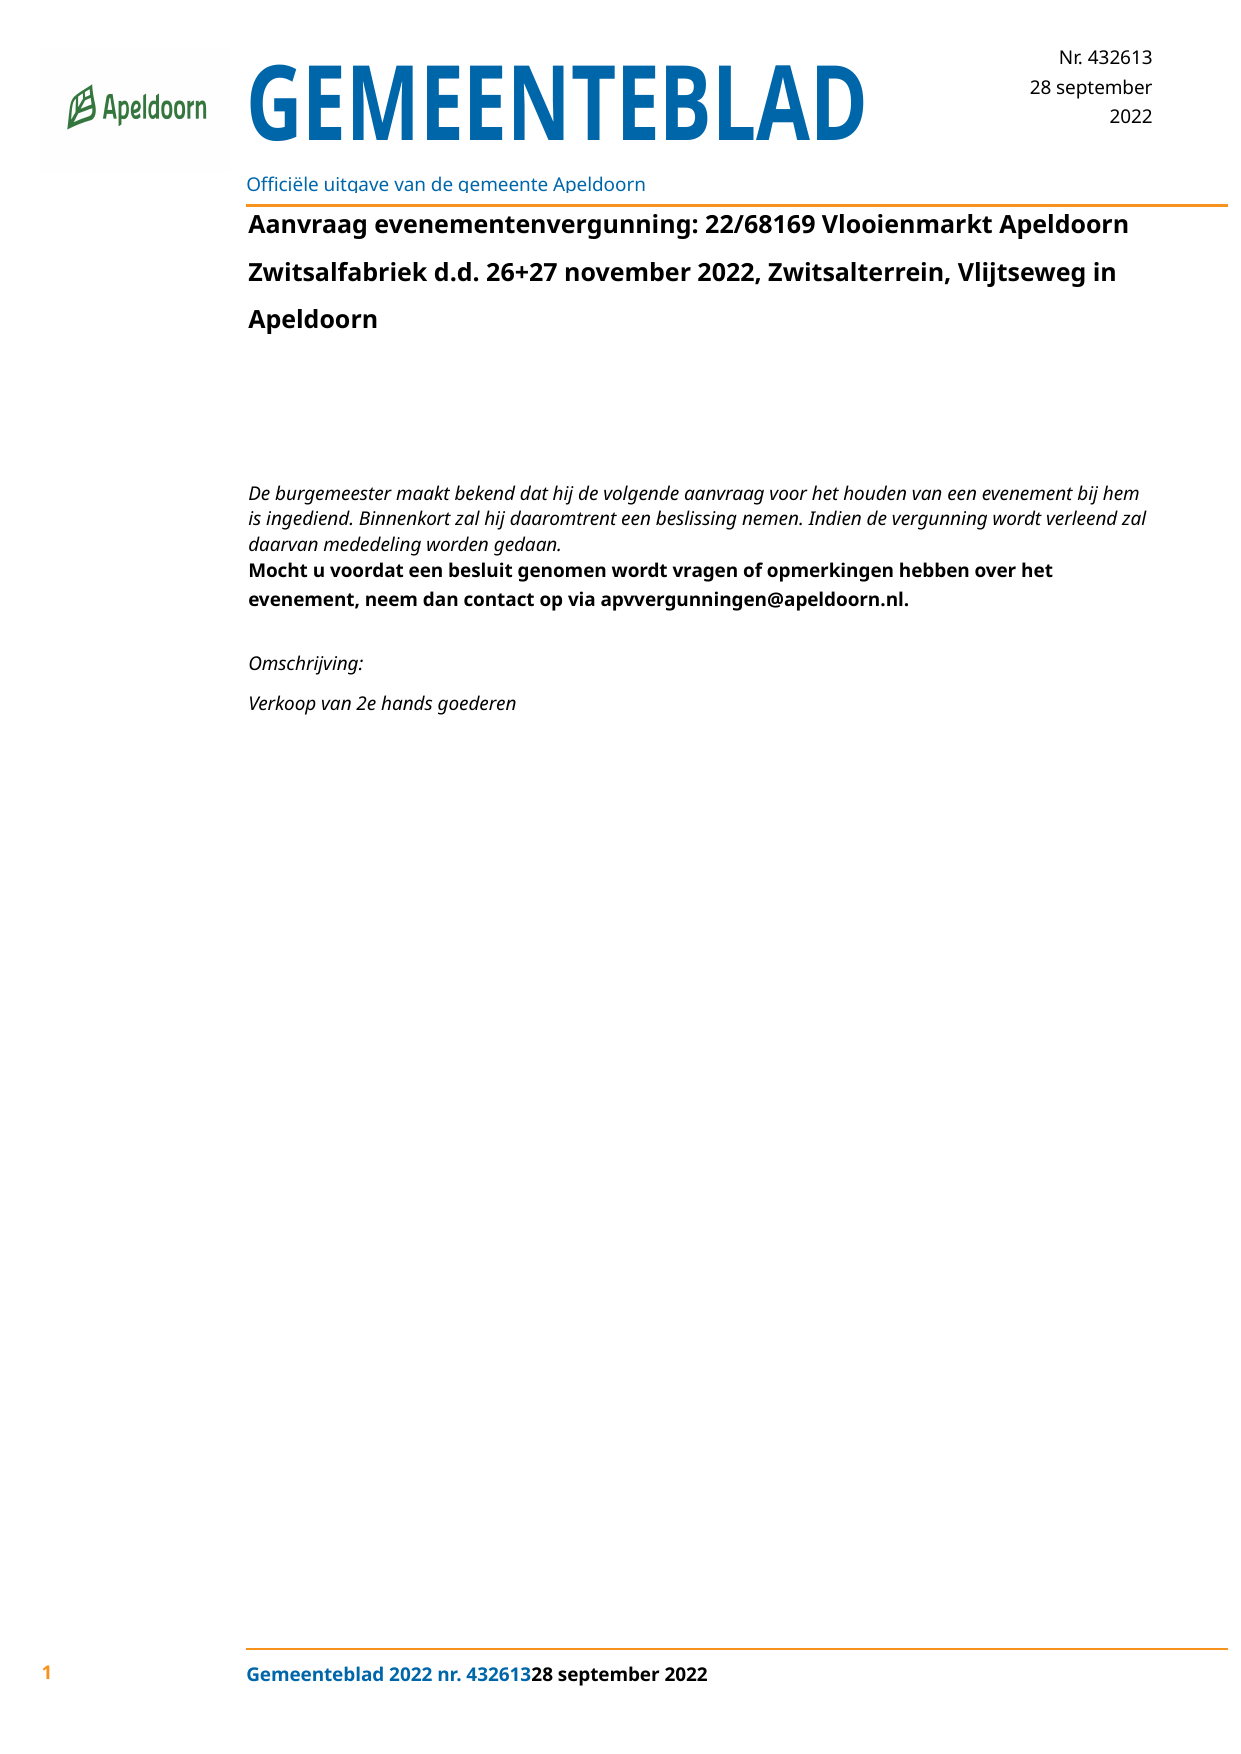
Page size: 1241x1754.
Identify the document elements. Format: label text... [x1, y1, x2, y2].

text Mocht u voordat een besluit genomen wordt vragen of opmerkingen hebben over het evenement, neem dan contact op via apvvergunningen@apeldoorn.nl. [248, 557, 1152, 612]
text Aanvraag evenementenvergunning: 22/68169 Vlooienmarkt Apeldoorn Zwitsalfabriek d.d. 26+27 november 2022, Zwitsalterrein, Vlijtseweg in Apeldoorn [248, 207, 1152, 336]
text Verkoop van 2e hands goederen [248, 690, 1152, 716]
picture [41, 47, 231, 172]
text Omschrijving: [248, 651, 1152, 676]
text De burgemeester maakt bekend dat hij de volgende aanvraag voor het houden van een evenement bij hem is ingediend. Binnenkort zal hij daaromtrent een beslissing nemen. Indien de vergunning wordt verleend zal daarvan mededeling worden gedaan. [248, 480, 1152, 557]
